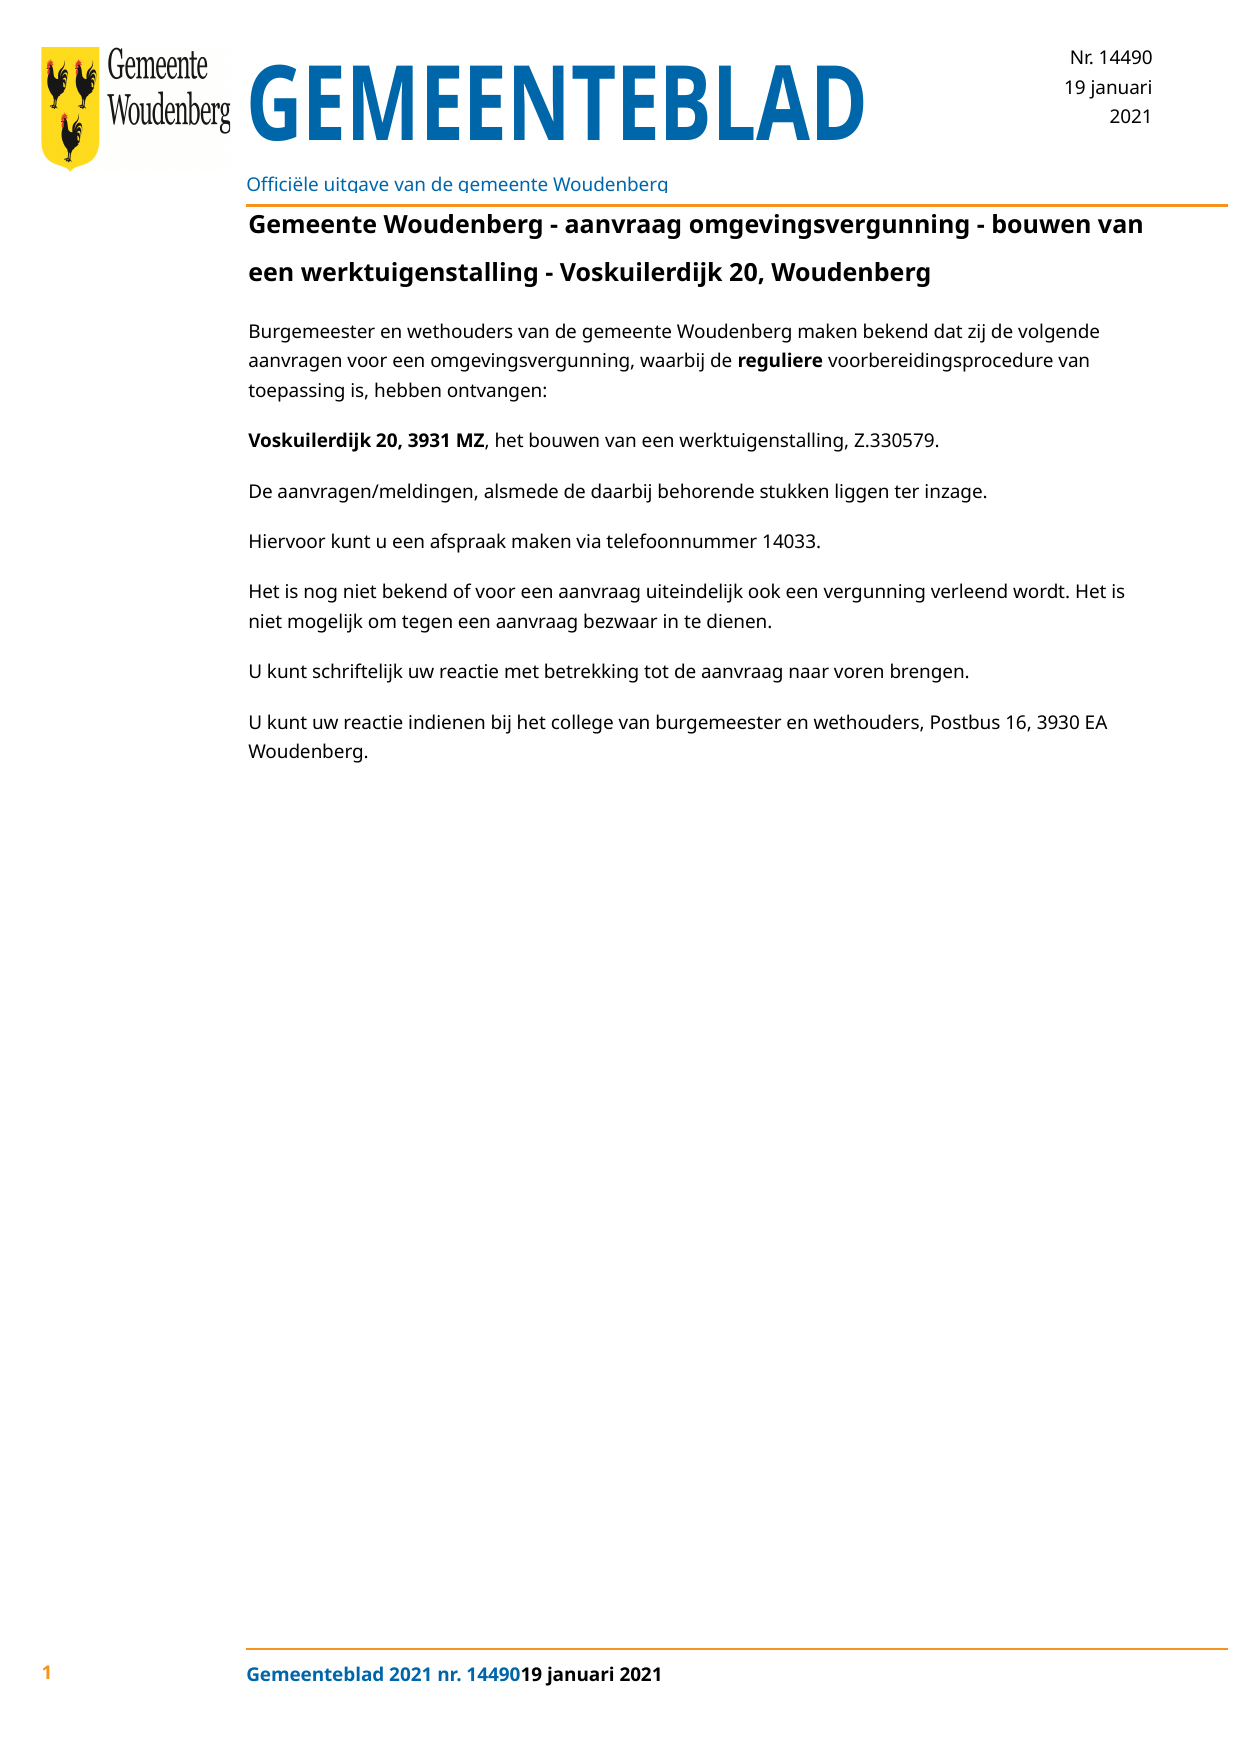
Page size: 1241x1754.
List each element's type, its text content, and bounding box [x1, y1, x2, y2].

text Gemeente Woudenberg - aanvraag omgevingsvergunning - bouwen van een werktuigenstalling - Voskuilerdijk 20, Woudenberg [248, 207, 1152, 288]
text U kunt schriftelijk uw reactie met betrekking tot de aanvraag naar voren brengen. [248, 659, 1152, 684]
text Burgemeester en wethouders van de gemeente Woudenberg maken bekend dat zij de volgende aanvragen voor een omgevingsvergunning, waarbij de reguliere voorbereidingsprocedure van toepassing is, hebben ontvangen: [248, 318, 1152, 403]
text U kunt uw reactie indienen bij het college van burgemeester en wethouders, Postbus 16, 3930 EA Woudenberg. [248, 709, 1152, 764]
text De aanvragen/meldingen, alsmede de daarbij behorende stukken liggen ter inzage. [248, 478, 1152, 504]
text Hiervoor kunt u een afspraak maken via telefoonnummer 14033. [248, 528, 1152, 554]
picture [41, 47, 231, 172]
text Het is nog niet bekend of voor een aanvraag uiteindelijk ook een vergunning verleend wordt. Het is niet mogelijk om tegen een aanvraag bezwaar in te dienen. [248, 579, 1152, 634]
text Voskuilerdijk 20, 3931 MZ, het bouwen van een werktuigenstalling, Z.330579. [248, 427, 1152, 453]
